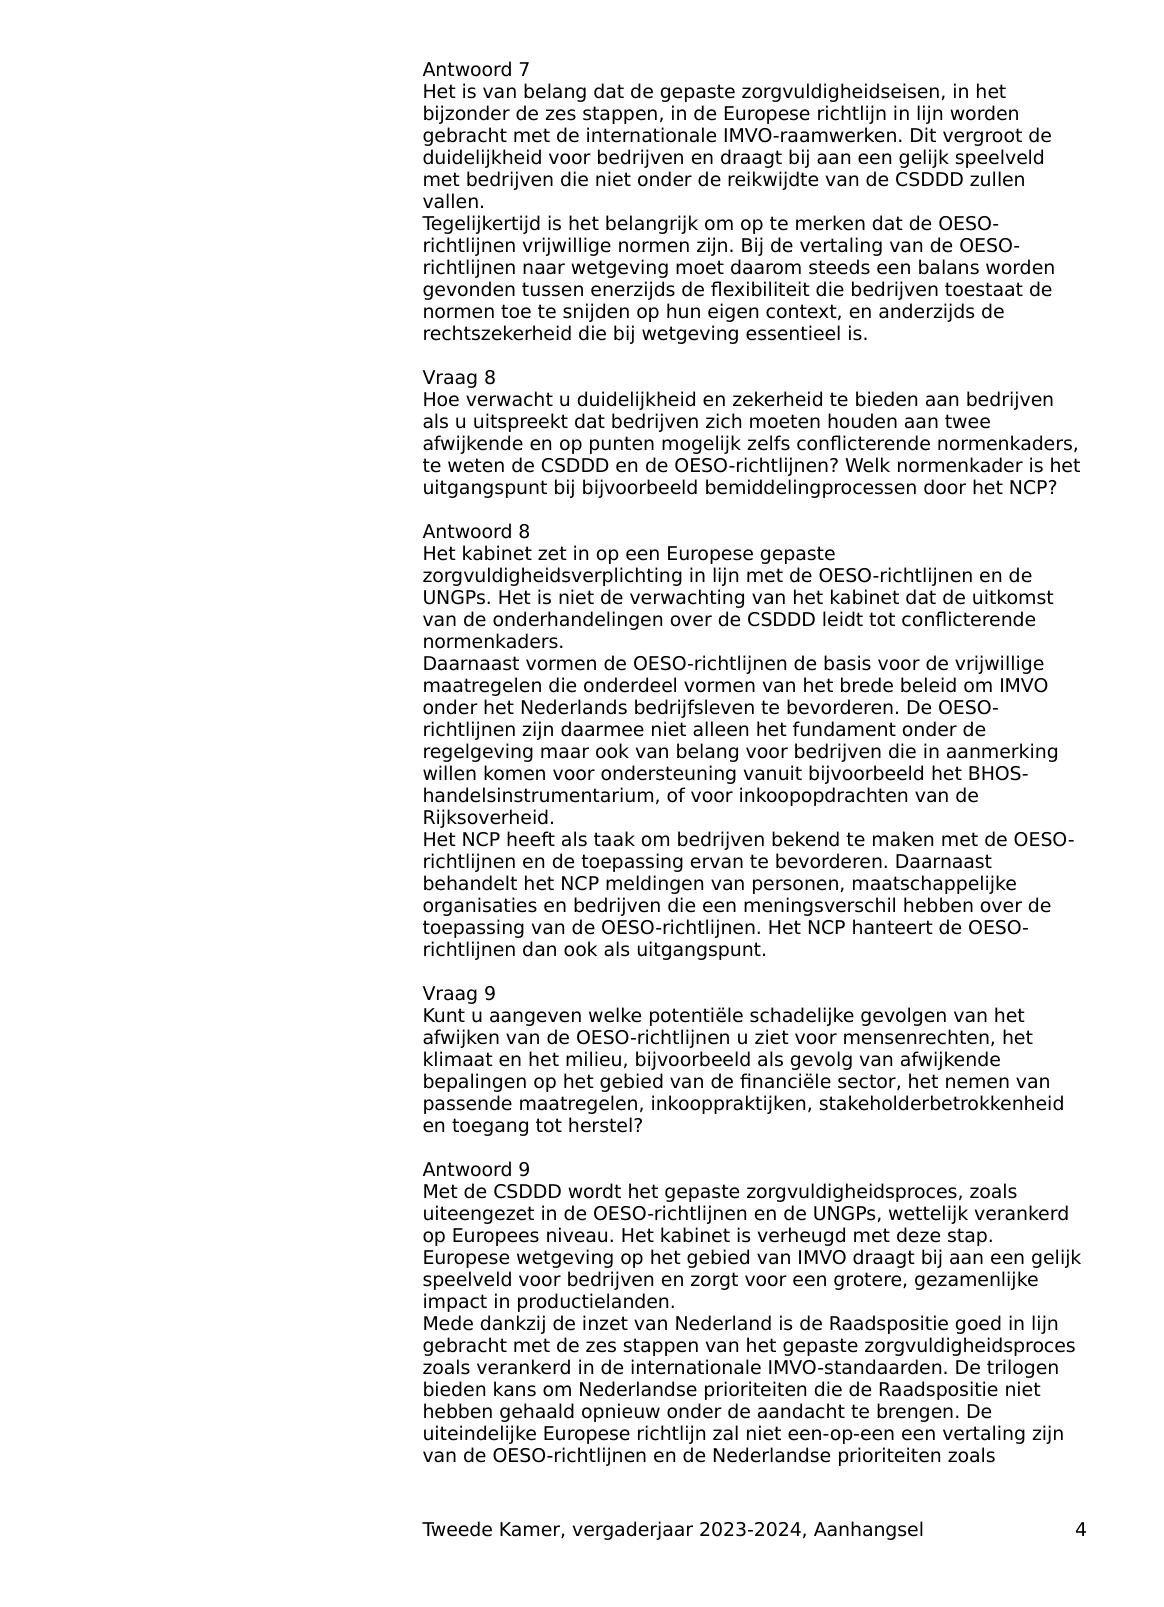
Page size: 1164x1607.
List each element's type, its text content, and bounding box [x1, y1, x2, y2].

text Het is van belang dat de gepaste zorgvuldigheidseisen, in het bijzonder de zes stappen, in de Europese richtlijn in lijn worden gebracht met de internationale IMVO-raamwerken. Dit vergroot de duidelijkheid voor bedrijven en draagt bij aan een gelijk speelveld met bedrijven die niet onder de reikwijdte van de CSDDD zullen vallen. [422, 81, 1087, 213]
text Het NCP heeft als taak om bedrijven bekend te maken met de OESO-richtlijnen en de toepassing ervan te bevorderen. Daarnaast behandelt het NCP meldingen van personen, maatschappelijke organisaties en bedrijven die een meningsverschil hebben over de toepassing van de OESO-richtlijnen. Het NCP hanteert de OESO-richtlijnen dan ook als uitgangspunt. [422, 829, 1087, 961]
text Kunt u aangeven welke potentiële schadelijke gevolgen van het afwijken van de OESO-richtlijnen u ziet voor mensenrechten, het klimaat en het milieu, bijvoorbeeld als gevolg van afwijkende bepalingen op het gebied van de financiële sector, het nemen van passende maatregelen, inkooppraktijken, stakeholderbetrokkenheid en toegang tot herstel? [422, 1005, 1087, 1137]
text Vraag 9 [422, 983, 1087, 1005]
text Antwoord 7 [422, 59, 1087, 81]
text Met de CSDDD wordt het gepaste zorgvuldigheidsproces, zoals uiteengezet in de OESO-richtlijnen en de UNGPs, wettelijk verankerd op Europees niveau. Het kabinet is verheugd met deze stap. Europese wetgeving op het gebied van IMVO draagt bij aan een gelijk speelveld voor bedrijven en zorgt voor een grotere, gezamenlijke impact in productielanden. [422, 1181, 1087, 1313]
text Tegelijkertijd is het belangrijk om op te merken dat de OESO-richtlijnen vrijwillige normen zijn. Bij de vertaling van de OESO-richtlijnen naar wetgeving moet daarom steeds een balans worden gevonden tussen enerzijds de flexibiliteit die bedrijven toestaat de normen toe te snijden op hun eigen context, en anderzijds de rechtszekerheid die bij wetgeving essentieel is. [422, 213, 1087, 345]
text Hoe verwacht u duidelijkheid en zekerheid te bieden aan bedrijven als u uitspreekt dat bedrijven zich moeten houden aan twee afwijkende en op punten mogelijk zelfs conflicterende normenkaders, te weten de CSDDD en de OESO-richtlijnen? Welk normenkader is het uitgangspunt bij bijvoorbeeld bemiddelingprocessen door het NCP? [422, 389, 1087, 499]
text Vraag 8 [422, 367, 1087, 389]
text Het kabinet zet in op een Europese gepaste zorgvuldigheidsverplichting in lijn met de OESO-richtlijnen en de UNGPs. Het is niet de verwachting van het kabinet dat de uitkomst van de onderhandelingen over de CSDDD leidt tot conflicterende normenkaders. [422, 543, 1087, 653]
text Mede dankzij de inzet van Nederland is de Raadspositie goed in lijn gebracht met de zes stappen van het gepaste zorgvuldigheidsproces zoals verankerd in de internationale IMVO-standaarden. De trilogen bieden kans om Nederlandse prioriteiten die de Raadspositie niet hebben gehaald opnieuw onder de aandacht te brengen. De uiteindelijke Europese richtlijn zal niet een-op-een een vertaling zijn van de OESO-richtlijnen en de Nederlandse prioriteiten zoals [422, 1313, 1087, 1467]
text Antwoord 8 [422, 521, 1087, 543]
text Daarnaast vormen de OESO-richtlijnen de basis voor de vrijwillige maatregelen die onderdeel vormen van het brede beleid om IMVO onder het Nederlands bedrijfsleven te bevorderen. De OESO-richtlijnen zijn daarmee niet alleen het fundament onder de regelgeving maar ook van belang voor bedrijven die in aanmerking willen komen voor ondersteuning vanuit bijvoorbeeld het BHOS-handelsinstrumentarium, of voor inkoopopdrachten van de Rijksoverheid. [422, 653, 1087, 829]
text Antwoord 9 [422, 1159, 1087, 1181]
